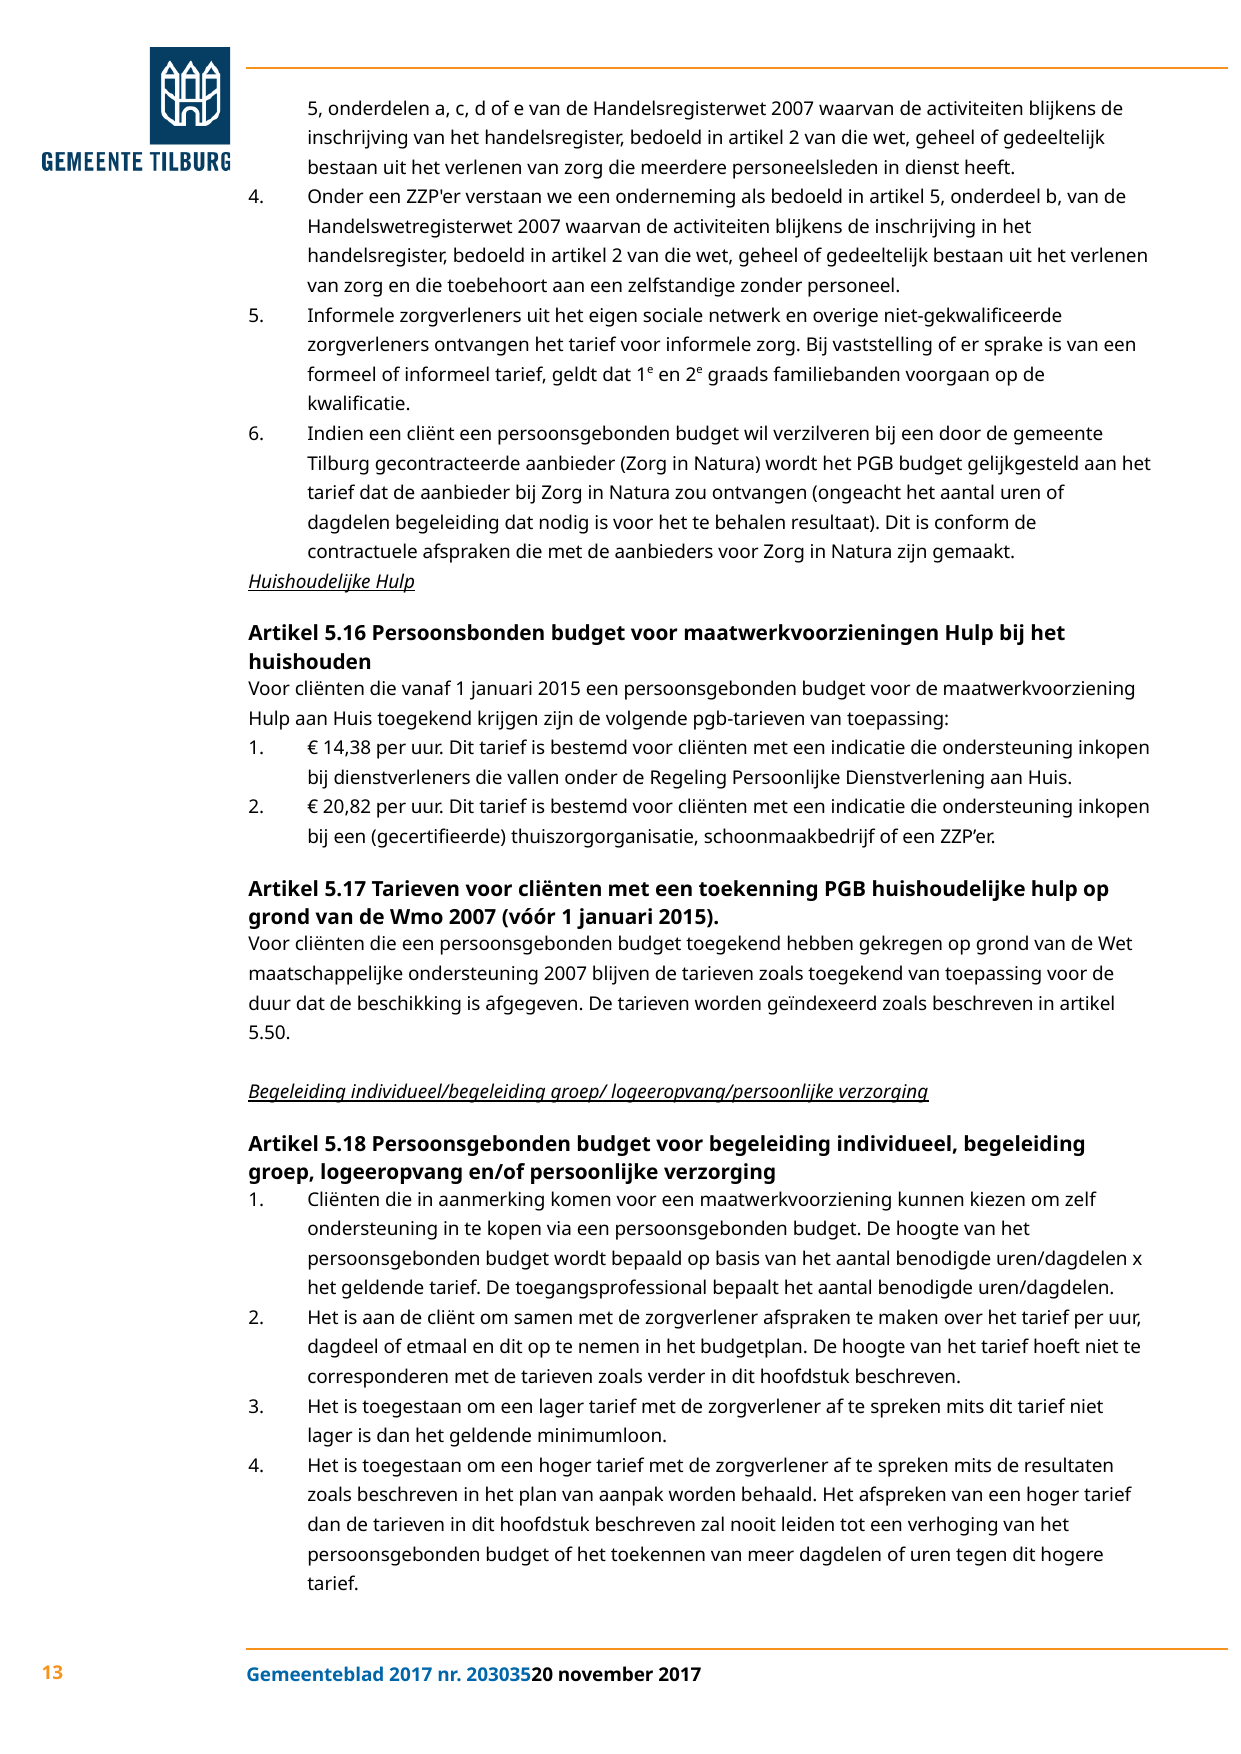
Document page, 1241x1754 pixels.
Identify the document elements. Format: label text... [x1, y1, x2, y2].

list Cliënten die in aanmerking komen voor een maatwerkvoorziening kunnen kiezen om zelf ondersteuning in te kopen via een persoonsgebonden budget. De hoogte van het persoonsgebonden budget wordt bepaald op basis van het aantal benodigde uren/dagdelen x het geldende tarief. De toegangsprofessional bepaalt het aantal benodigde uren/dagdelen. [248, 1186, 1152, 1300]
list Het is aan de cliënt om samen met de zorgverlener afspraken te maken over het tarief per uur, dagdeel of etmaal en dit op te nemen in het budgetplan. De hoogte van het tarief hoeft niet te corresponderen met de tarieven zoals verder in dit hoofdstuk beschreven. [248, 1304, 1152, 1389]
list Informele zorgverleners uit het eigen sociale netwerk en overige niet-gekwalificeerde zorgverleners ontvangen het tarief voor informele zorg. Bij vaststelling of er sprake is van een formeel of informeel tarief, geldt dat 1e en 2e graads familiebanden voorgaan op de kwalificatie. [248, 302, 1152, 416]
list € 14,38 per uur. Dit tarief is bestemd voor cliënten met een indicatie die ondersteuning inkopen bij dienstverleners die vallen onder de Regeling Persoonlijke Dienstverlening aan Huis. [248, 734, 1152, 790]
list Indien een cliënt een persoonsgebonden budget wil verzilveren bij een door de gemeente Tilburg gecontracteerde aanbieder (Zorg in Natura) wordt het PGB budget gelijkgesteld aan het tarief dat de aanbieder bij Zorg in Natura zou ontvangen (ongeacht het aantal uren of dagdelen begeleiding dat nodig is voor het te behalen resultaat). Dit is conform de contractuele afspraken die met de aanbieders voor Zorg in Natura zijn gemaakt. [248, 420, 1152, 564]
list Onder een ZZP'er verstaan we een onderneming als bedoeld in artikel 5, onderdeel b, van de Handelswetregisterwet 2007 waarvan de activiteiten blijkens de inschrijving in het handelsregister, bedoeld in artikel 2 van die wet, geheel of gedeeltelijk bestaan uit het verlenen van zorg en die toebehoort aan een zelfstandige zonder personeel. [248, 183, 1152, 298]
picture [41, 47, 231, 172]
text Artikel 5.18 Persoonsgebonden budget voor begeleiding individueel, begeleiding groep, logeeropvang en/of persoonlijke verzorging [248, 1129, 1152, 1186]
list Het is toegestaan om een lager tarief met de zorgverlener af te spreken mits dit tarief niet lager is dan het geldende minimumloon. [248, 1393, 1152, 1448]
text Voor cliënten die vanaf 1 januari 2015 een persoonsgebonden budget voor de maatwerkvoorziening Hulp aan Huis toegekend krijgen zijn de volgende pgb-tarieven van toepassing: [248, 675, 1152, 731]
text Artikel 5.17 Tarieven voor cliënten met een toekenning PGB huishoudelijke hulp op grond van de Wmo 2007 (vóór 1 januari 2015). [248, 874, 1152, 931]
text Artikel 5.16 Persoonsbonden budget voor maatwerkvoorzieningen Hulp bij het huishouden [248, 618, 1152, 675]
list € 20,82 per uur. Dit tarief is bestemd voor cliënten met een indicatie die ondersteuning inkopen bij een (gecertifieerde) thuiszorgorganisatie, schoonmaakbedrijf of een ZZP’er. [248, 794, 1152, 849]
text Huishoudelijke Hulp [248, 568, 1152, 594]
list Het is toegestaan om een hoger tarief met de zorgverlener af te spreken mits de resultaten zoals beschreven in het plan van aanpak worden behaald. Het afspreken van een hoger tarief dan de tarieven in dit hoofdstuk beschreven zal nooit leiden tot een verhoging van het persoonsgebonden budget of het toekennen van meer dagdelen of uren tegen dit hogere tarief. [248, 1452, 1152, 1596]
list 5, onderdelen a, c, d of e van de Handelsregisterwet 2007 waarvan de activiteiten blijkens de inschrijving van het handelsregister, bedoeld in artikel 2 van die wet, geheel of gedeeltelijk bestaan uit het verlenen van zorg die meerdere personeelsleden in dienst heeft. [248, 95, 1152, 180]
text Begeleiding individueel/begeleiding groep/ logeeropvang/persoonlijke verzorging [248, 1078, 1152, 1104]
text Voor cliënten die een persoonsgebonden budget toegekend hebben gekregen op grond van de Wet maatschappelijke ondersteuning 2007 blijven de tarieven zoals toegekend van toepassing voor de duur dat de beschikking is afgegeven. De tarieven worden geïndexeerd zoals beschreven in artikel 5.50. [248, 931, 1152, 1045]
